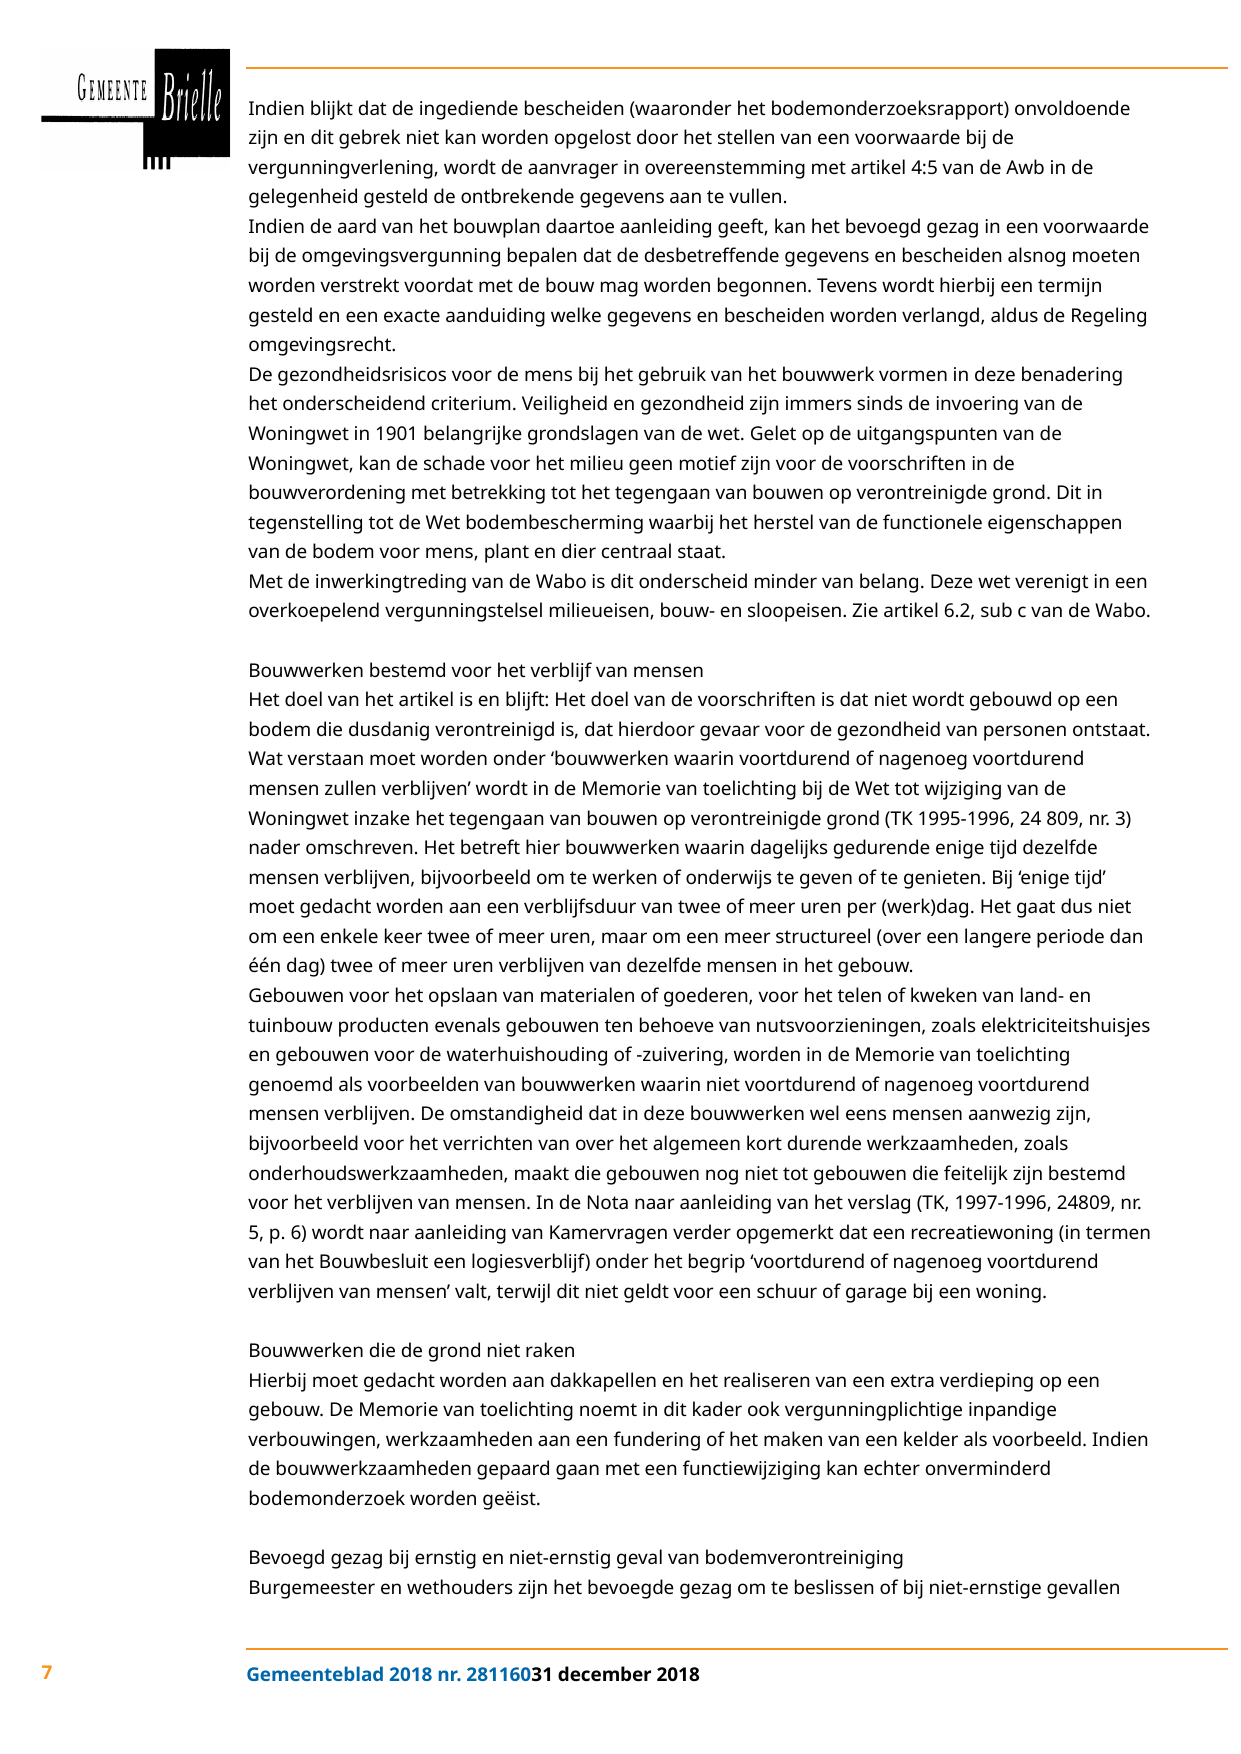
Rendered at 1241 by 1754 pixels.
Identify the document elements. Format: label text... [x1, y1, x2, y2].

text Indien blijkt dat de ingediende bescheiden (waaronder het bodemonderzoeksrapport) onvoldoende zijn en dit gebrek niet kan worden opgelost door het stellen van een voorwaarde bij de vergunningverlening, wordt de aanvrager in overeenstemming met artikel 4:5 van de Awb in de gelegenheid gesteld de ontbrekende gegevens aan te vullen. [248, 95, 1152, 209]
text Het doel van het artikel is en blijft: Het doel van de voorschriften is dat niet wordt gebouwd op een bodem die dusdanig verontreinigd is, dat hierdoor gevaar voor de gezondheid van personen ontstaat. [248, 686, 1152, 742]
picture [41, 47, 231, 172]
text De gezondheidsrisicos voor de mens bij het gebruik van het bouwwerk vormen in deze benadering het onderscheidend criterium. Veiligheid en gezondheid zijn immers sinds de invoering van de Woningwet in 1901 belangrijke grondslagen van de wet. Gelet op de uitgangspunten van de Woningwet, kan de schade voor het milieu geen motief zijn voor de voorschriften in de bouwverordening met betrekking tot het tegengaan van bouwen op verontreinigde grond. Dit in tegenstelling tot de Wet bodembescherming waarbij het herstel van de functionele eigenschappen van de bodem voor mens, plant en dier centraal staat. [248, 361, 1152, 564]
text Bouwwerken bestemd voor het verblijf van mensen [248, 657, 1152, 683]
text Gebouwen voor het opslaan van materialen of goederen, voor het telen of kweken van land- en tuinbouw producten evenals gebouwen ten behoeve van nutsvoorzieningen, zoals elektriciteitshuisjes en gebouwen voor de waterhuishouding of -zuivering, worden in de Memorie van toelichting genoemd als voorbeelden van bouwwerken waarin niet voortdurend of nagenoeg voortdurend mensen verblijven. De omstandigheid dat in deze bouwwerken wel eens mensen aanwezig zijn, bijvoorbeeld voor het verrichten van over het algemeen kort durende werkzaamheden, zoals onderhoudswerkzaamheden, maakt die gebouwen nog niet tot gebouwen die feitelijk zijn bestemd voor het verblijven van mensen. In de Nota naar aanleiding van het verslag (TK, 1997-1996, 24809, nr. 5, p. 6) wordt naar aanleiding van Kamervragen verder opgemerkt dat een recreatiewoning (in termen van het Bouwbesluit een logiesverblijf) onder het begrip ‘voortdurend of nagenoeg voortdurend verblijven van mensen’ valt, terwijl dit niet geldt voor een schuur of garage bij een woning. [248, 982, 1152, 1304]
text Bouwwerken die de grond niet raken [248, 1337, 1152, 1363]
text Met de inwerkingtreding van de Wabo is dit onderscheid minder van belang. Deze wet verenigt in een overkoepelend vergunningstelsel milieueisen, bouw- en sloopeisen. Zie artikel 6.2, sub c van de Wabo. [248, 568, 1152, 623]
text Wat verstaan moet worden onder ‘bouwwerken waarin voortdurend of nagenoeg voortdurend mensen zullen verblijven’ wordt in de Memorie van toelichting bij de Wet tot wijziging van de Woningwet inzake het tegengaan van bouwen op verontreinigde grond (TK 1995-1996, 24 809, nr. 3) nader omschreven. Het betreft hier bouwwerken waarin dagelijks gedurende enige tijd dezelfde mensen verblijven, bijvoorbeeld om te werken of onderwijs te geven of te genieten. Bij ‘enige tijd’ moet gedacht worden aan een verblijfsduur van twee of meer uren per (werk)dag. Het gaat dus niet om een enkele keer twee of meer uren, maar om een meer structureel (over een langere periode dan één dag) twee of meer uren verblijven van dezelfde mensen in het gebouw. [248, 746, 1152, 978]
text Indien de aard van het bouwplan daartoe aanleiding geeft, kan het bevoegd gezag in een voorwaarde bij de omgevingsvergunning bepalen dat de desbetreffende gegevens en bescheiden alsnog moeten worden verstrekt voordat met de bouw mag worden begonnen. Tevens wordt hierbij een termijn gesteld en een exacte aanduiding welke gegevens en bescheiden worden verlangd, aldus de Regeling omgevingsrecht. [248, 213, 1152, 357]
text Burgemeester en wethouders zijn het bevoegde gezag om te beslissen of bij niet-ernstige gevallen [248, 1574, 1152, 1600]
text Hierbij moet gedacht worden aan dakkapellen en het realiseren van een extra verdieping op een gebouw. De Memorie van toelichting noemt in dit kader ook vergunningplichtige inpandige verbouwingen, werkzaamheden aan een fundering of het maken van een kelder als voorbeeld. Indien de bouwwerkzaamheden gepaard gaan met een functiewijziging kan echter onverminderd bodemonderzoek worden geëist. [248, 1367, 1152, 1511]
text Bevoegd gezag bij ernstig en niet-ernstig geval van bodemverontreiniging [248, 1544, 1152, 1570]
